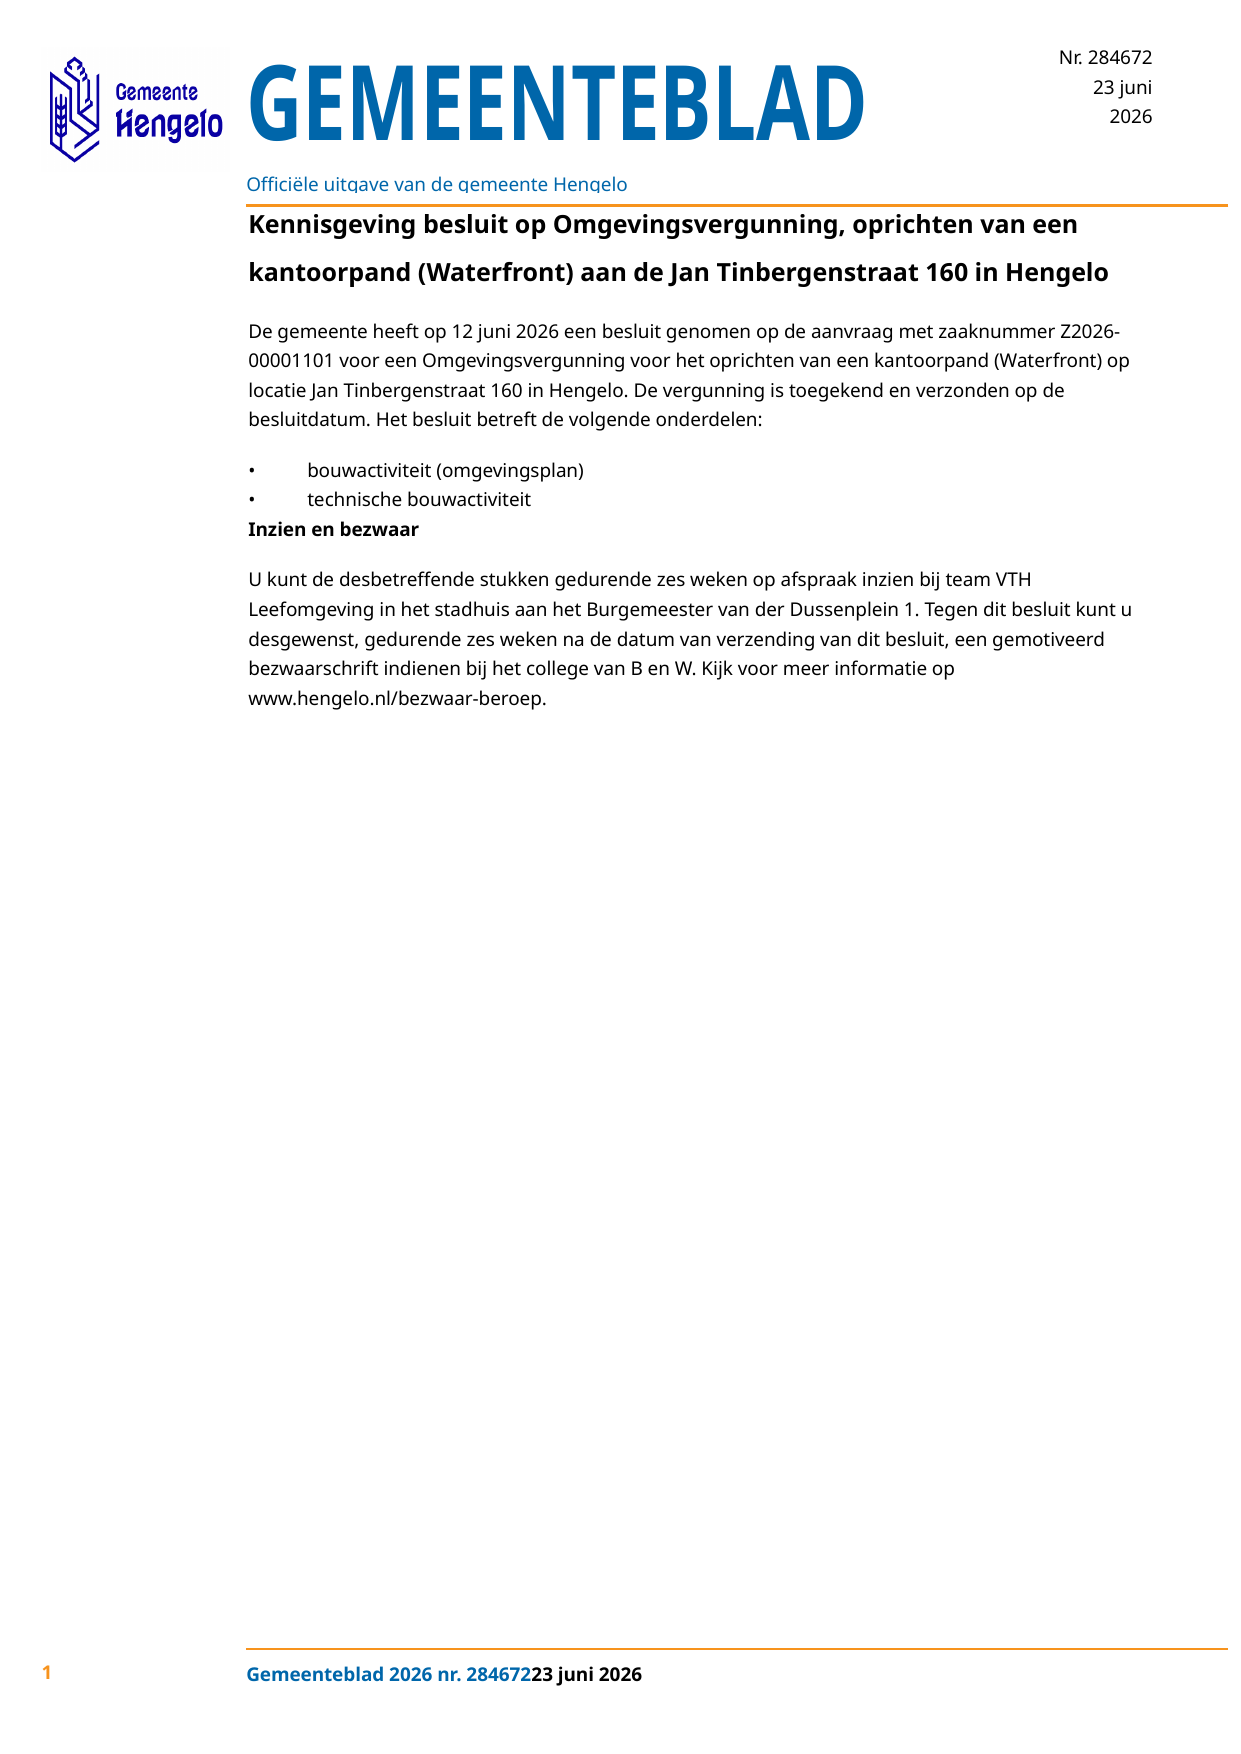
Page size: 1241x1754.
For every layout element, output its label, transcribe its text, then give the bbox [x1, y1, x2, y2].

text De gemeente heeft op 12 juni 2026 een besluit genomen op de aanvraag met zaaknummer Z2026-00001101 voor een Omgevingsvergunning voor het oprichten van een kantoorpand (Waterfront) op locatie Jan Tinbergenstraat 160 in Hengelo. De vergunning is toegekend en verzonden op de besluitdatum. Het besluit betreft de volgende onderdelen: [248, 318, 1152, 432]
list technische bouwactiviteit [248, 487, 1152, 512]
text Inzien en bezwaar [248, 516, 1152, 542]
list bouwactiviteit (omgevingsplan) [248, 457, 1152, 483]
text U kunt de desbetreffende stukken gedurende zes weken op afspraak inzien bij team VTH Leefomgeving in het stadhuis aan het Burgemeester van der Dussenplein 1. Tegen dit besluit kunt u desgewenst, gedurende zes weken na de datum van verzending van dit besluit, een gemotiveerd bezwaarschrift indienen bij het college van B en W. Kijk voor meer informatie op www.hengelo.nl/bezwaar-beroep. [248, 567, 1152, 711]
picture [41, 47, 231, 172]
text Kennisgeving besluit op Omgevingsvergunning, oprichten van een kantoorpand (Waterfront) aan de Jan Tinbergenstraat 160 in Hengelo [248, 207, 1152, 288]
